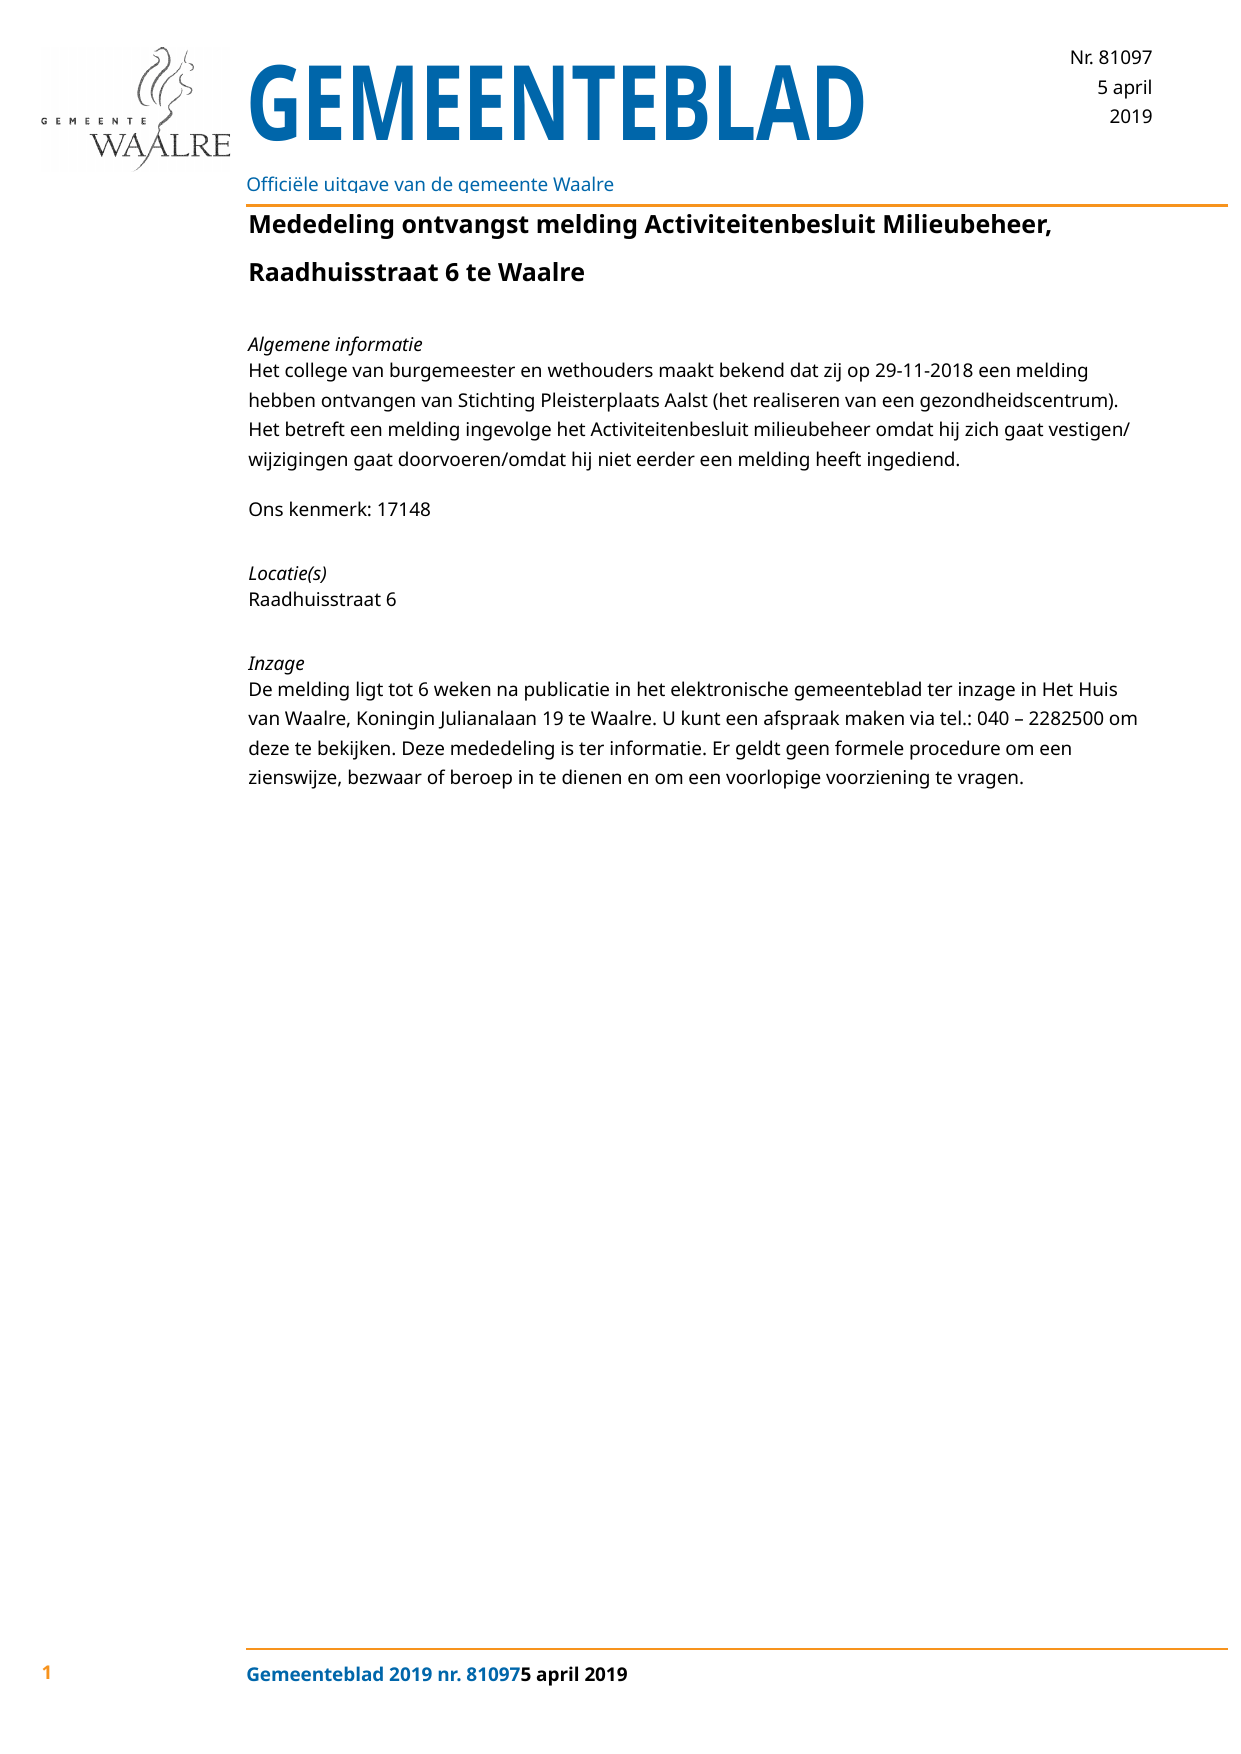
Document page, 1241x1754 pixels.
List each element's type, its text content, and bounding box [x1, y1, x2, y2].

text Locatie(s) [248, 560, 1152, 586]
text Inzage [248, 650, 1152, 676]
text Het college van burgemeester en wethouders maakt bekend dat zij op 29-11-2018 een melding hebben ontvangen van Stichting Pleisterplaats Aalst (het realiseren van een gezondheidscentrum). Het betreft een melding ingevolge het Activiteitenbesluit milieubeheer omdat hij zich gaat vestigen/ wijzigingen gaat doorvoeren/omdat hij niet eerder een melding heeft ingediend. [248, 357, 1152, 472]
text Mededeling ontvangst melding Activiteitenbesluit Milieubeheer, Raadhuisstraat 6 te Waalre [248, 207, 1152, 288]
text Algemene informatie [248, 331, 1152, 357]
picture [41, 47, 231, 172]
text Raadhuisstraat 6 [248, 586, 1152, 612]
text De melding ligt tot 6 weken na publicatie in het elektronische gemeenteblad ter inzage in Het Huis van Waalre, Koningin Julianalaan 19 te Waalre. U kunt een afspraak maken via tel.: 040 – 2282500 om deze te bekijken. Deze mededeling is ter informatie. Er geldt geen formele procedure om een zienswijze, bezwaar of beroep in te dienen en om een voorlopige voorziening te vragen. [248, 676, 1152, 790]
text Ons kenmerk: 17148 [248, 496, 1152, 522]
